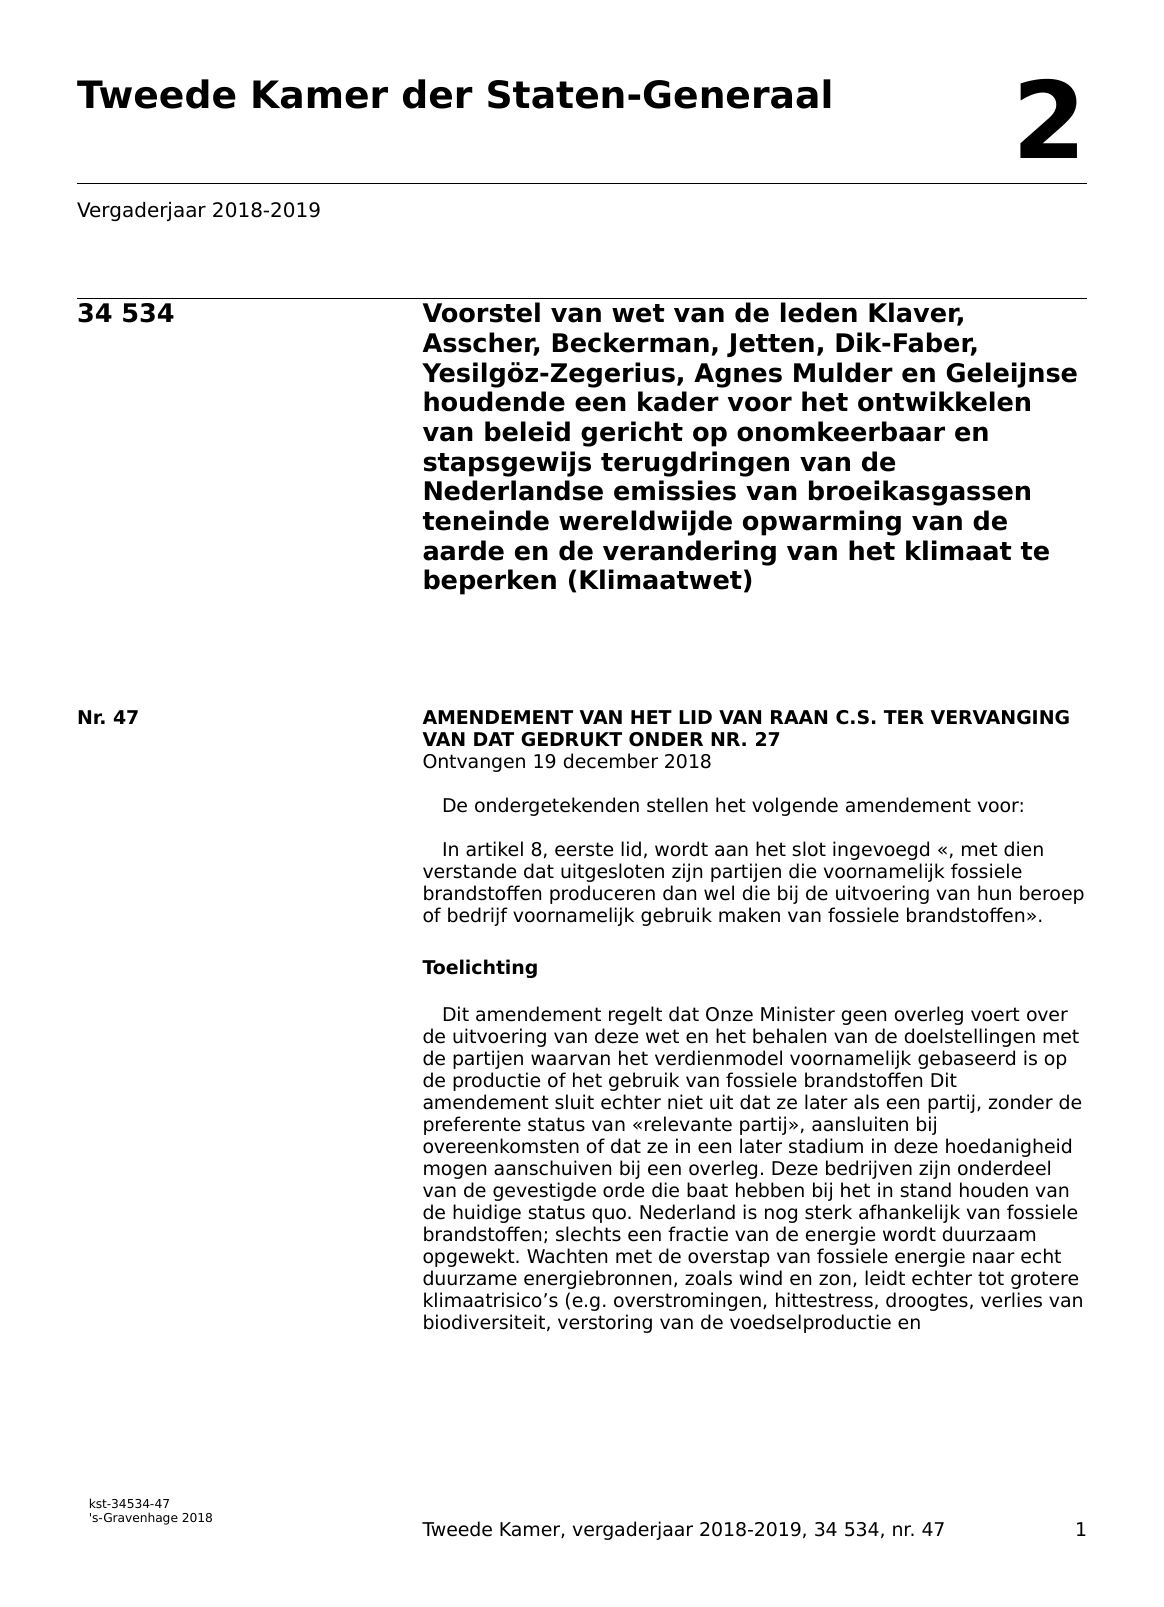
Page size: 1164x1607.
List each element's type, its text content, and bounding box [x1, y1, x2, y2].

subtitle 34 534 Voorstel van wet van de leden Klaver, Asscher, Beckerman, Jetten, Dik-Faber, Yesilgöz-Zegerius, Agnes Mulder en Geleijnse houdende een kader voor het ontwikkelen van beleid gericht op onomkeerbaar en stapsgewijs terugdringen van de Nederlandse emissies van broeikasgassen teneinde wereldwijde opwarming van de aarde en de verandering van het klimaat te beperken (Klimaatwet) [77, 299, 1087, 596]
text Ontvangen 19 december 2018 [422, 751, 1087, 773]
text In artikel 8, eerste lid, wordt aan het slot ingevoegd «, met dien verstande dat uitgesloten zijn partijen die voornamelijk fossiele brandstoffen produceren dan wel die bij de uitvoering van hun beroep of bedrijf voornamelijk gebruik maken van fossiele brandstoffen». [422, 839, 1087, 927]
text 's-Gravenhage 2018 [88, 1511, 323, 1525]
subtitle Nr. 47 AMENDEMENT VAN HET LID VAN RAAN C.S. TER VERVANGING VAN DAT GEDRUKT ONDER NR. 27 [77, 707, 1087, 751]
table_header 2 [886, 59, 1087, 183]
text kst-34534-47 [88, 1497, 323, 1511]
subtitle Toelichting [422, 957, 1087, 979]
table_cell Vergaderjaar 2018-2019 [77, 184, 1087, 298]
table_header Tweede Kamer der Staten-Generaal [77, 59, 886, 183]
text Dit amendement regelt dat Onze Minister geen overleg voert over de uitvoering van deze wet en het behalen van de doelstellingen met de partijen waarvan het verdienmodel voornamelijk gebaseerd is op de productie of het gebruik van fossiele brandstoffen Dit amendement sluit echter niet uit dat ze later als een partij, zonder de preferente status van «relevante partij», aansluiten bij overeenkomsten of dat ze in een later stadium in deze hoedanigheid mogen aanschuiven bij een overleg. Deze bedrijven zijn onderdeel van de gevestigde orde die baat hebben bij het in stand houden van de huidige status quo. Nederland is nog sterk afhankelijk van fossiele brandstoffen; slechts een fractie van de energie wordt duurzaam opgewekt. Wachten met de overstap van fossiele energie naar echt duurzame energiebronnen, zoals wind en zon, leidt echter tot grotere klimaatrisico’s (e.g. overstromingen, hittestress, droogtes, verlies van biodiversiteit, verstoring van de voedselproductie en [422, 1004, 1087, 1378]
text De ondergetekenden stellen het volgende amendement voor: [422, 795, 1087, 817]
